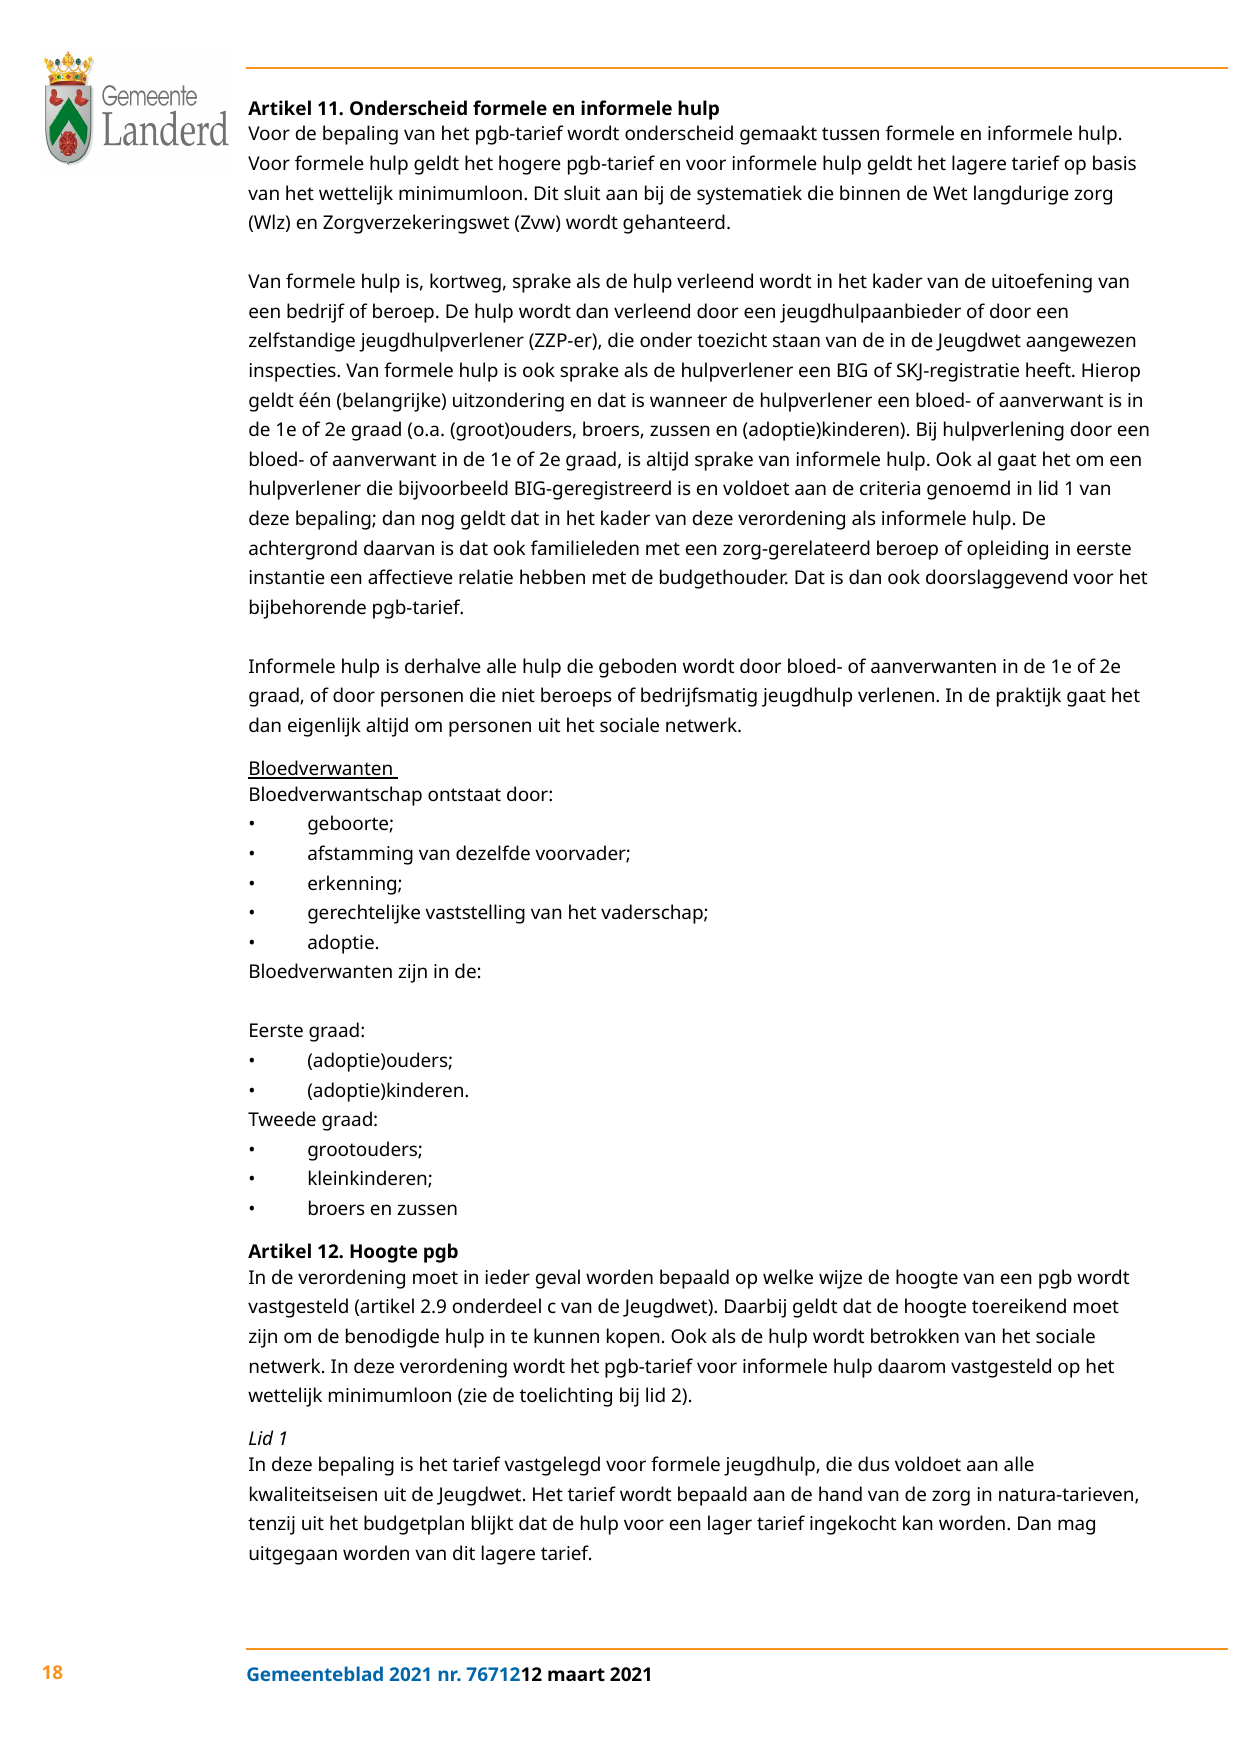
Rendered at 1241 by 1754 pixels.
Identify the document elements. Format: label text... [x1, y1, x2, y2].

text Bloedverwanten zijn in de: [248, 958, 1152, 984]
list (adoptie)ouders; [248, 1047, 1152, 1073]
text Lid 1 [248, 1426, 1152, 1451]
list broers en zussen [248, 1195, 1152, 1221]
text Artikel 12. Hoogte pgb [248, 1238, 1152, 1264]
text Eerste graad: [248, 1018, 1152, 1043]
picture [41, 47, 231, 172]
text Voor de bepaling van het pgb-tarief wordt onderscheid gemaakt tussen formele en informele hulp. Voor formele hulp geldt het hogere pgb-tarief en voor informele hulp geldt het lagere tarief op basis van het wettelijk minimumloon. Dit sluit aan bij de systematiek die binnen de Wet langdurige zorg (Wlz) en Zorgverzekeringswet (Zvw) wordt gehanteerd. [248, 121, 1152, 235]
text Bloedverwanten [248, 755, 1152, 781]
list (adoptie)kinderen. [248, 1077, 1152, 1103]
list afstamming van dezelfde voorvader; [248, 840, 1152, 866]
text In de verordening moet in ieder geval worden bepaald op welke wijze de hoogte van een pgb wordt vastgesteld (artikel 2.9 onderdeel c van de Jeugdwet). Daarbij geldt dat de hoogte toereikend moet zijn om de benodigde hulp in te kunnen kopen. Ook als de hulp wordt betrokken van het sociale netwerk. In deze verordening wordt het pgb-tarief voor informele hulp daarom vastgesteld op het wettelijk minimumloon (zie de toelichting bij lid 2). [248, 1264, 1152, 1408]
text In deze bepaling is het tarief vastgelegd voor formele jeugdhulp, die dus voldoet aan alle kwaliteitseisen uit de Jeugdwet. Het tarief wordt bepaald aan de hand van de zorg in natura-tarieven, tenzij uit het budgetplan blijkt dat de hulp voor een lager tarief ingekocht kan worden. Dan mag uitgegaan worden van dit lagere tarief. [248, 1451, 1152, 1566]
list adoptie. [248, 929, 1152, 955]
text Tweede graad: [248, 1106, 1152, 1132]
text Artikel 11. Onderscheid formele en informele hulp [248, 95, 1152, 121]
list kleinkinderen; [248, 1166, 1152, 1191]
list erkenning; [248, 870, 1152, 896]
list geboorte; [248, 811, 1152, 836]
list gerechtelijke vaststelling van het vaderschap; [248, 899, 1152, 925]
text Van formele hulp is, kortweg, sprake als de hulp verleend wordt in het kader van de uitoefening van een bedrijf of beroep. De hulp wordt dan verleend door een jeugdhulpaanbieder of door een zelfstandige jeugdhulpverlener (ZZP-er), die onder toezicht staan van de in de Jeugdwet aangewezen inspecties. Van formele hulp is ook sprake als de hulpverlener een BIG of SKJ-registratie heeft. Hierop geldt één (belangrijke) uitzondering en dat is wanneer de hulpverlener een bloed- of aanverwant is in de 1e of 2e graad (o.a. (groot)ouders, broers, zussen en (adoptie)kinderen). Bij hulpverlening door een bloed- of aanverwant in de 1e of 2e graad, is altijd sprake van informele hulp. Ook al gaat het om een hulpverlener die bijvoorbeeld BIG-geregistreerd is en voldoet aan de criteria genoemd in lid 1 van deze bepaling; dan nog geldt dat in het kader van deze verordening als informele hulp. De achtergrond daarvan is dat ook familieleden met een zorg-gerelateerd beroep of opleiding in eerste instantie een affectieve relatie hebben met de budgethouder. Dat is dan ook doorslaggevend voor het bijbehorende pgb-tarief. [248, 268, 1152, 619]
list grootouders; [248, 1136, 1152, 1162]
text Informele hulp is derhalve alle hulp die geboden wordt door bloed- of aanverwanten in de 1e of 2e graad, of door personen die niet beroeps of bedrijfsmatig jeugdhulp verlenen. In de praktijk gaat het dan eigenlijk altijd om personen uit het sociale netwerk. [248, 653, 1152, 738]
text Bloedverwantschap ontstaat door: [248, 781, 1152, 807]
